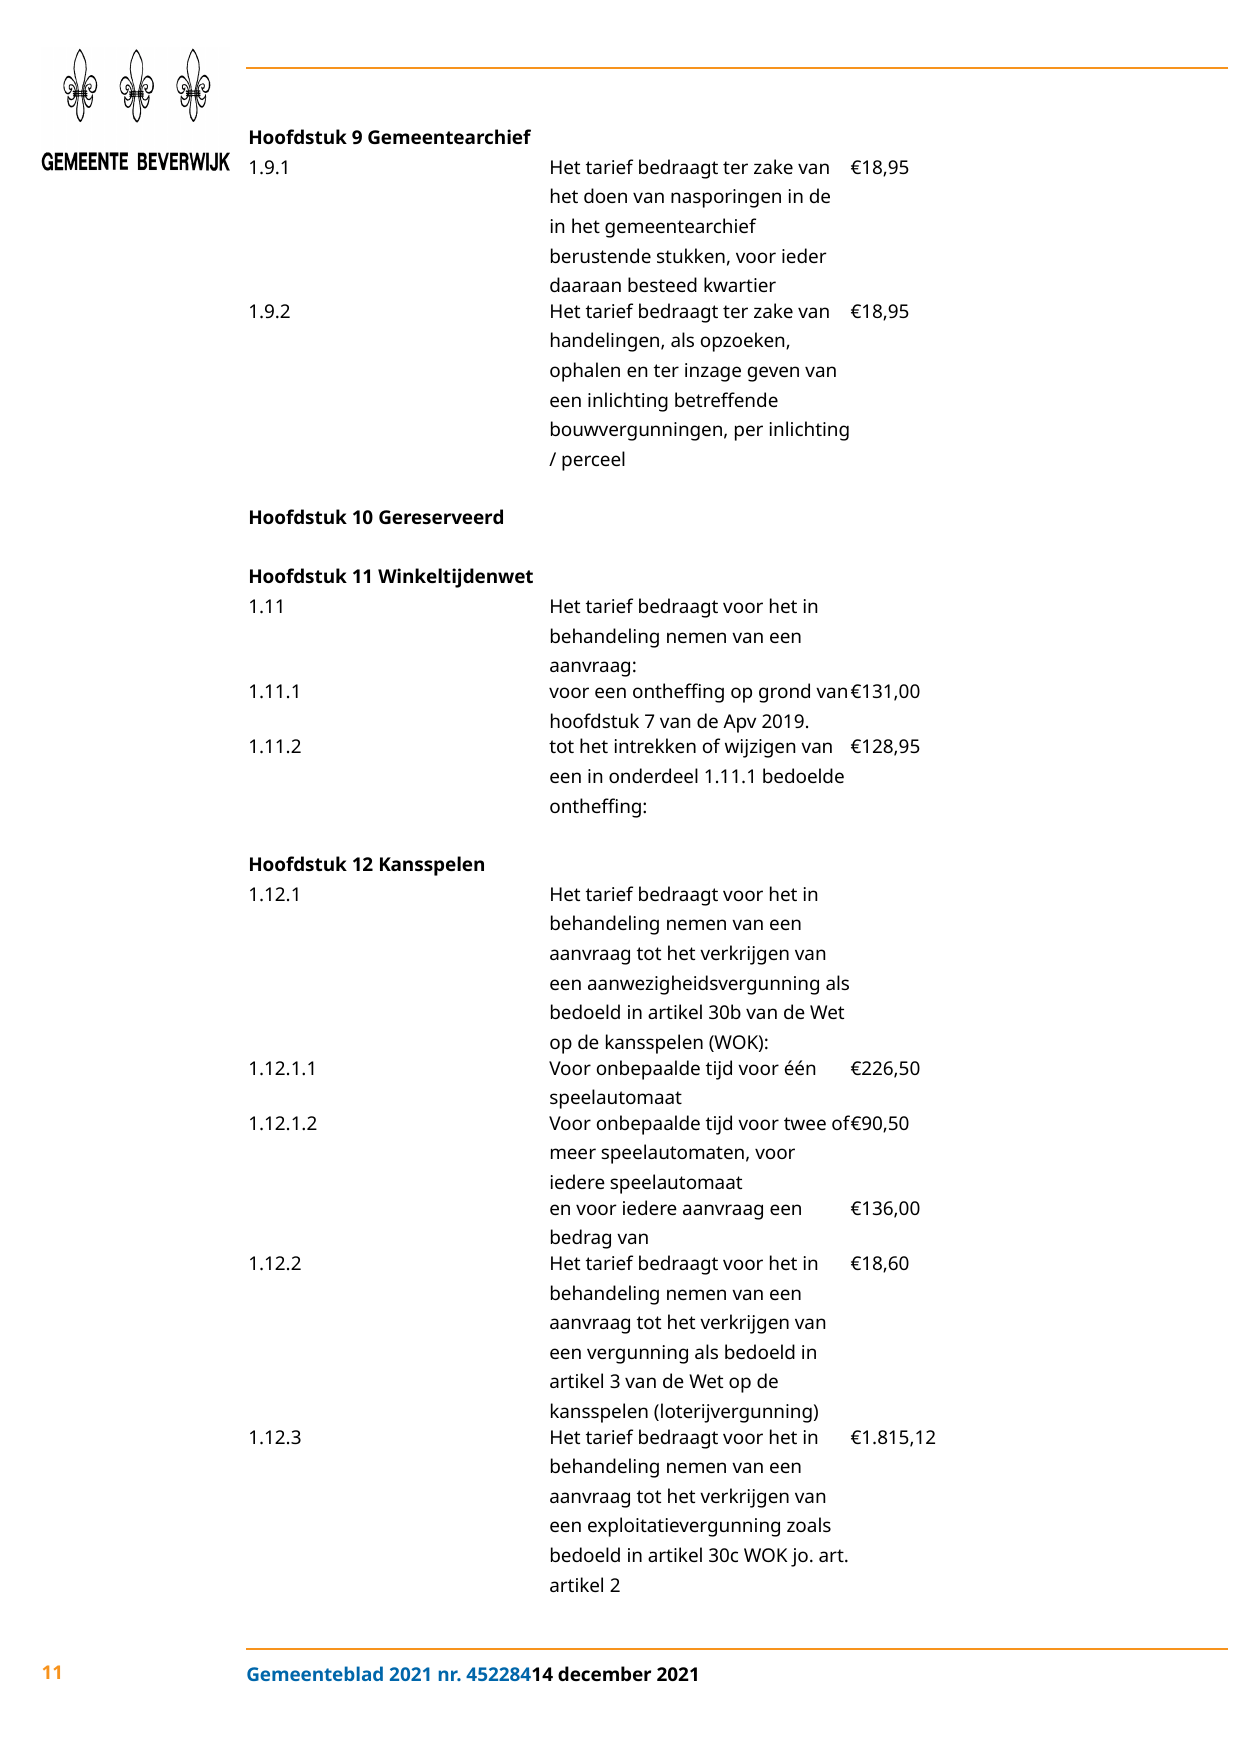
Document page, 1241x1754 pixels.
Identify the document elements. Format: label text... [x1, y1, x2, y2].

table_cell 1.11.1 [248, 678, 549, 734]
table_cell en voor iedere aanvraag een bedrag van [549, 1195, 850, 1250]
table_header 1.12.1 [248, 881, 549, 1055]
text Hoofdstuk 9 Gemeentearchief [248, 124, 1152, 150]
table_cell €90,50 [850, 1110, 1152, 1195]
table_cell 1.12.2 [248, 1250, 549, 1424]
table_cell €226,50 [850, 1055, 1152, 1110]
table_cell Het tarief bedraagt ter zake van handelingen, als opzoeken, ophalen en ter inzage geven van een inlichting betreffende bouwvergunningen, per inlichting / perceel [549, 298, 850, 472]
table_cell 1.12.3 [248, 1424, 549, 1597]
table_cell 1.12.1.1 [248, 1055, 549, 1110]
text Hoofdstuk 11 Winkeltijdenwet [248, 564, 1152, 589]
table_cell voor een ontheffing op grond van hoofdstuk 7 van de Apv 2019. [549, 678, 850, 734]
picture [41, 47, 231, 172]
table_header Het tarief bedraagt voor het in behandeling nemen van een aanvraag: [549, 594, 850, 678]
text Hoofdstuk 12 Kansspelen [248, 851, 1152, 877]
table_cell tot het intrekken of wijzigen van een in onderdeel 1.11.1 bedoelde ontheffing: [549, 734, 850, 818]
table_cell Voor onbepaalde tijd voor één speelautomaat [549, 1055, 850, 1110]
table_cell 1.11.2 [248, 734, 549, 818]
table_cell Het tarief bedraagt voor het in behandeling nemen van een aanvraag tot het verkrijgen van een vergunning als bedoeld in artikel 3 van de Wet op de kansspelen (loterijvergunning) [549, 1250, 850, 1424]
table_cell €131,00 [850, 678, 1152, 734]
text Hoofdstuk 10 Gereserveerd [248, 504, 1152, 530]
table_header [850, 594, 1152, 678]
table_cell €18,60 [850, 1250, 1152, 1424]
table_cell Voor onbepaalde tijd voor twee of meer speelautomaten, voor iedere speelautomaat [549, 1110, 850, 1195]
table_header Het tarief bedraagt ter zake van het doen van nasporingen in de in het gemeentearchief berustende stukken, voor ieder daaraan besteed kwartier [549, 154, 850, 298]
table_header [850, 881, 1152, 1055]
table_header 1.9.1 [248, 154, 549, 298]
table_cell 1.12.1.2 [248, 1110, 549, 1250]
table_cell €136,00 [850, 1195, 1152, 1250]
table_header Het tarief bedraagt voor het in behandeling nemen van een aanvraag tot het verkrijgen van een aanwezigheidsvergunning als bedoeld in artikel 30b van de Wet op de kansspelen (WOK): [549, 881, 850, 1055]
table_cell €128,95 [850, 734, 1152, 818]
table_cell €1.815,12 [850, 1424, 1152, 1597]
table_cell €18,95 [850, 298, 1152, 472]
table_header 1.11 [248, 594, 549, 678]
table_header €18,95 [850, 154, 1152, 298]
table_cell Het tarief bedraagt voor het in behandeling nemen van een aanvraag tot het verkrijgen van een exploitatievergunning zoals bedoeld in artikel 30c WOK jo. art. artikel 2 [549, 1424, 850, 1597]
table_cell 1.9.2 [248, 298, 549, 472]
